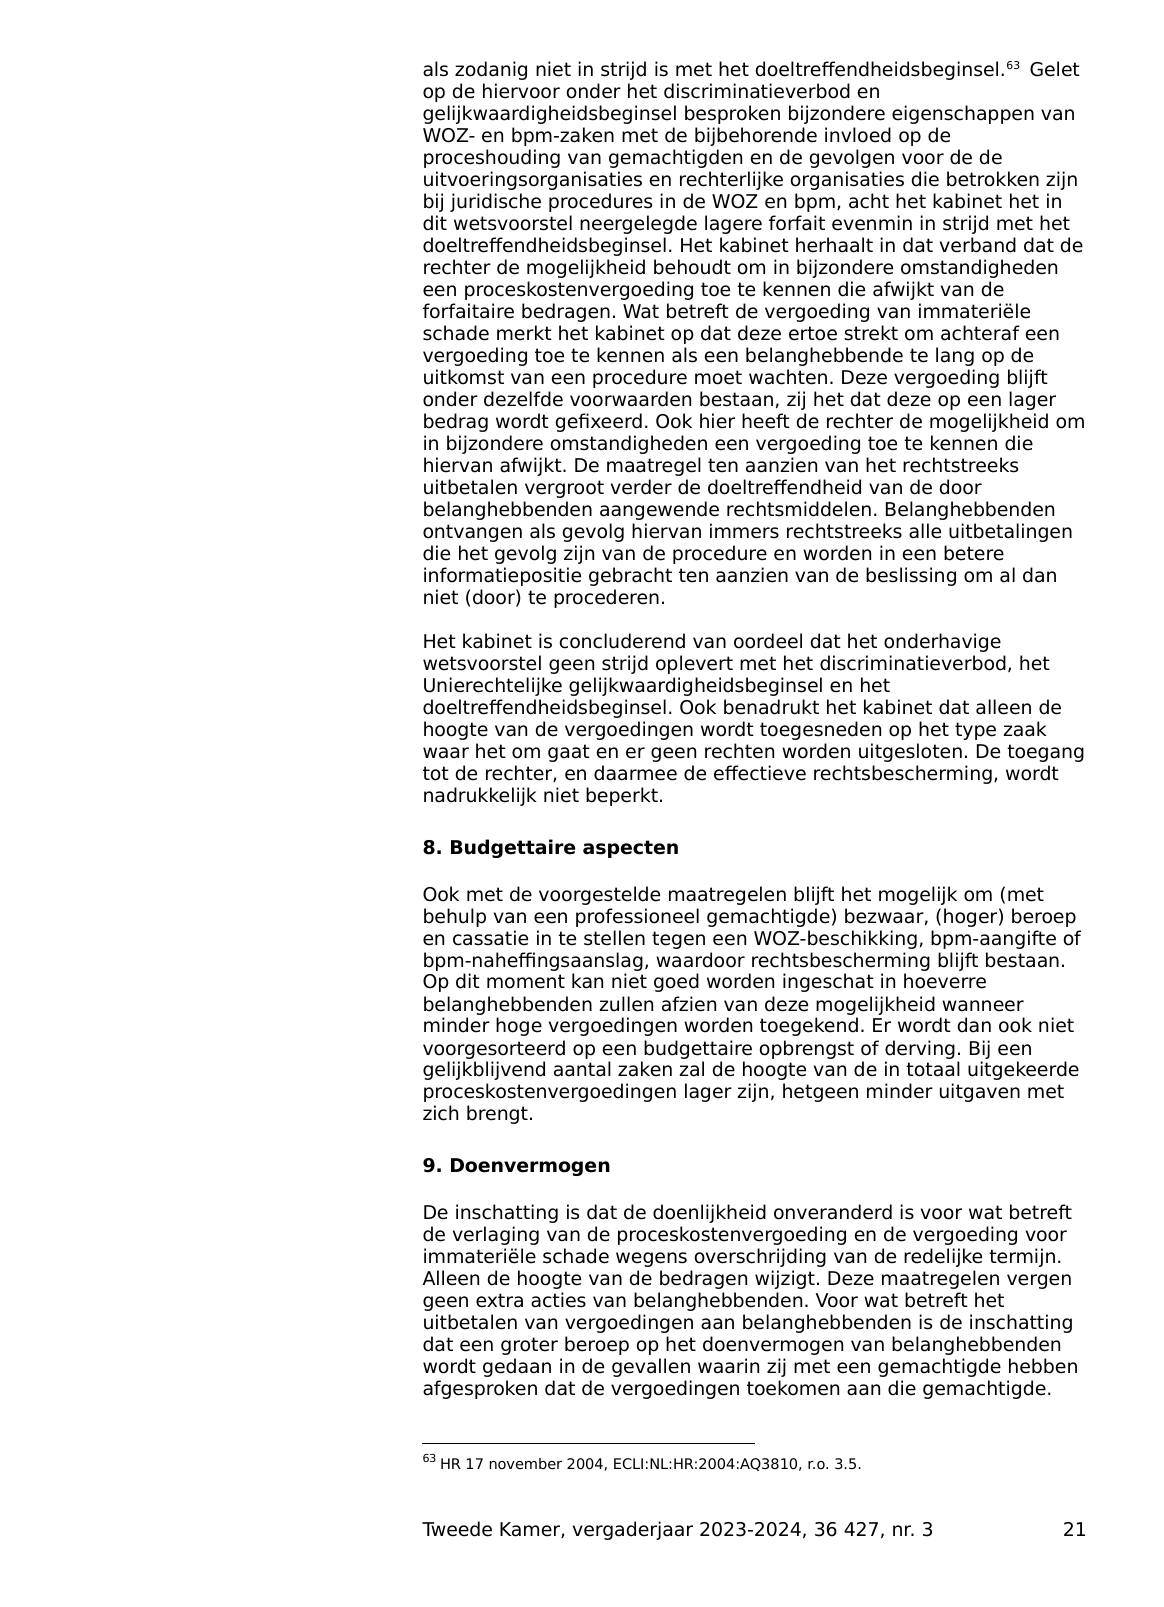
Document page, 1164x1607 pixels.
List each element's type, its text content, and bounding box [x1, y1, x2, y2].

subtitle 9. Doenvermogen [422, 1155, 1087, 1177]
text Het kabinet is concluderend van oordeel dat het onderhavige wetsvoorstel geen strijd oplevert met het discriminatieverbod, het Unierechtelijke gelijkwaardigheidsbeginsel en het doeltreffendheidsbeginsel. Ook benadrukt het kabinet dat alleen de hoogte van de vergoedingen wordt toegesneden op het type zaak waar het om gaat en er geen rechten worden uitgesloten. De toegang tot de rechter, en daarmee de effectieve rechtsbescherming, wordt nadrukkelijk niet beperkt. [422, 631, 1087, 807]
text als zodanig niet in strijd is met het doeltreffendheidsbeginsel. Gelet op de hiervoor onder het discriminatieverbod en gelijkwaardigheidsbeginsel besproken bijzondere eigenschappen van WOZ- en bpm-zaken met de bijbehorende invloed op de proceshouding van gemachtigden en de gevolgen voor de de uitvoeringsorganisaties en rechterlijke organisaties die betrokken zijn bij juridische procedures in de WOZ en bpm, acht het kabinet het in dit wetsvoorstel neergelegde lagere forfait evenmin in strijd met het doeltreffendheidsbeginsel. Het kabinet herhaalt in dat verband dat de rechter de mogelijkheid behoudt om in bijzondere omstandigheden een proceskostenvergoeding toe te kennen die afwijkt van de forfaitaire bedragen. Wat betreft de vergoeding van immateriële schade merkt het kabinet op dat deze ertoe strekt om achteraf een vergoeding toe te kennen als een belanghebbende te lang op de uitkomst van een procedure moet wachten. Deze vergoeding blijft onder dezelfde voorwaarden bestaan, zij het dat deze op een lager bedrag wordt gefixeerd. Ook hier heeft de rechter de mogelijkheid om in bijzondere omstandigheden een vergoeding toe te kennen die hiervan afwijkt. De maatregel ten aanzien van het rechtstreeks uitbetalen vergroot verder de doeltreffendheid van de door belanghebbenden aangewende rechtsmiddelen. Belanghebbenden ontvangen als gevolg hiervan immers rechtstreeks alle uitbetalingen die het gevolg zijn van de procedure en worden in een betere informatiepositie gebracht ten aanzien van de beslissing om al dan niet (door) te procederen. [422, 59, 1087, 608]
text HR 17 november 2004, ECLI:NL:HR:2004:AQ3810, r.o. 3.5. [422, 1452, 1087, 1474]
text De inschatting is dat de doenlijkheid onveranderd is voor wat betreft de verlaging van de proceskostenvergoeding en de vergoeding voor immateriële schade wegens overschrijding van de redelijke termijn. Alleen de hoogte van de bedragen wijzigt. Deze maatregelen vergen geen extra acties van belanghebbenden. Voor wat betreft het uitbetalen van vergoedingen aan belanghebbenden is de inschatting dat een groter beroep op het doenvermogen van belanghebbenden wordt gedaan in de gevallen waarin zij met een gemachtigde hebben afgesproken dat de vergoedingen toekomen aan die gemachtigde. [422, 1202, 1087, 1400]
text Ook met de voorgestelde maatregelen blijft het mogelijk om (met behulp van een professioneel gemachtigde) bezwaar, (hoger) beroep en cassatie in te stellen tegen een WOZ-beschikking, bpm-aangifte of bpm-naheffingsaanslag, waardoor rechtsbescherming blijft bestaan. Op dit moment kan niet goed worden ingeschat in hoeverre belanghebbenden zullen afzien van deze mogelijkheid wanneer minder hoge vergoedingen worden toegekend. Er wordt dan ook niet voorgesorteerd op een budgettaire opbrengst of derving. Bij een gelijkblijvend aantal zaken zal de hoogte van de in totaal uitgekeerde proceskostenvergoedingen lager zijn, hetgeen minder uitgaven met zich brengt. [422, 883, 1087, 1125]
subtitle 8. Budgettaire aspecten [422, 837, 1087, 858]
